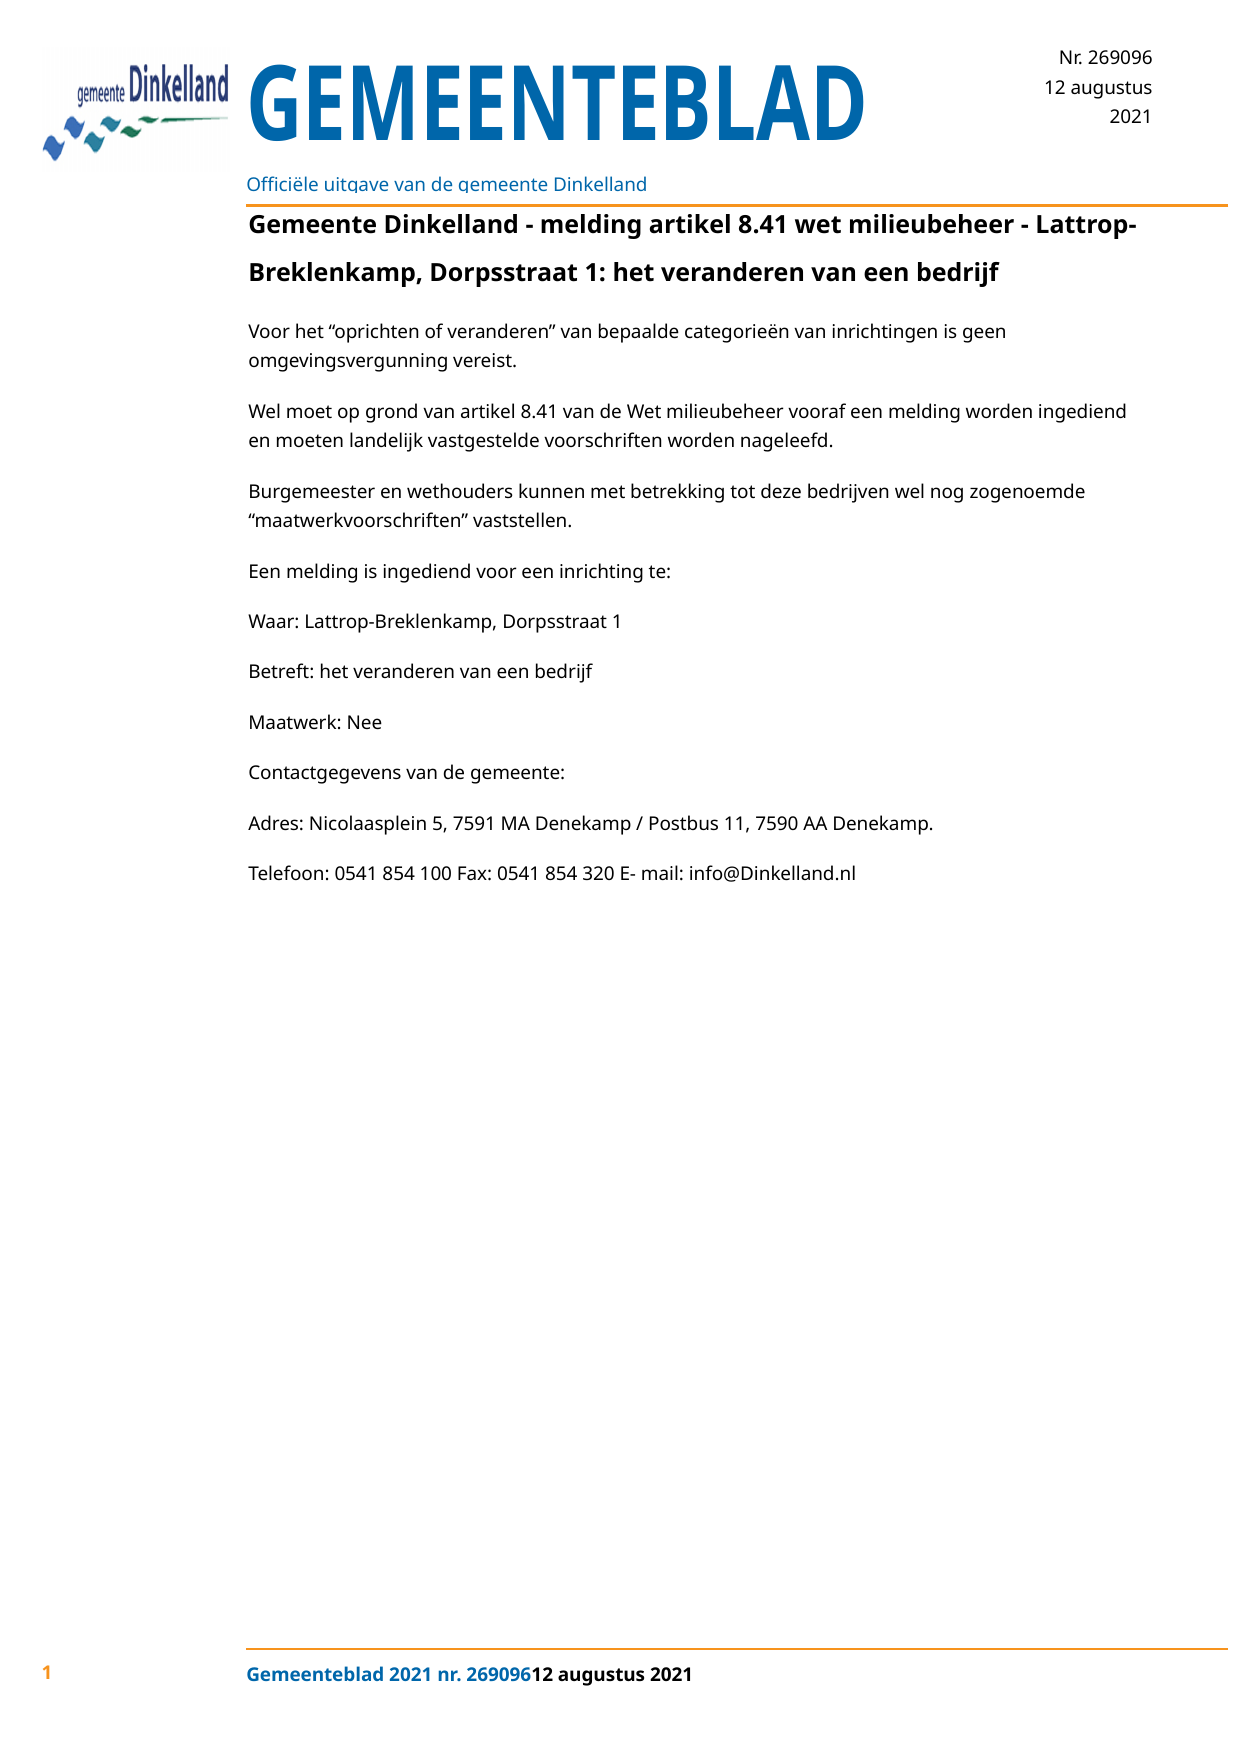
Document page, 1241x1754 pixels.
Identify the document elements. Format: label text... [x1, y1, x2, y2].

text Wel moet op grond van artikel 8.41 van de Wet milieubeheer vooraf een melding worden ingediend en moeten landelijk vastgestelde voorschriften worden nageleefd. [248, 398, 1152, 453]
text Burgemeester en wethouders kunnen met betrekking tot deze bedrijven wel nog zogenoemde “maatwerkvoorschriften” vaststellen. [248, 478, 1152, 533]
text Telefoon: 0541 854 100 Fax: 0541 854 320 E- mail: info@Dinkelland.nl [248, 860, 1152, 886]
text Gemeente Dinkelland - melding artikel 8.41 wet milieubeheer - Lattrop-Breklenkamp, Dorpsstraat 1: het veranderen van een bedrijf [248, 207, 1152, 288]
picture [41, 47, 231, 172]
text Betreft: het veranderen van een bedrijf [248, 659, 1152, 684]
text Voor het “oprichten of veranderen” van bepaalde categorieën van inrichtingen is geen omgevingsvergunning vereist. [248, 318, 1152, 373]
text Een melding is ingediend voor een inrichting te: [248, 558, 1152, 584]
text Adres: Nicolaasplein 5, 7591 MA Denekamp / Postbus 11, 7590 AA Denekamp. [248, 810, 1152, 836]
text Maatwerk: Nee [248, 709, 1152, 735]
text Contactgegevens van de gemeente: [248, 759, 1152, 785]
text Waar: Lattrop-Breklenkamp, Dorpsstraat 1 [248, 608, 1152, 634]
